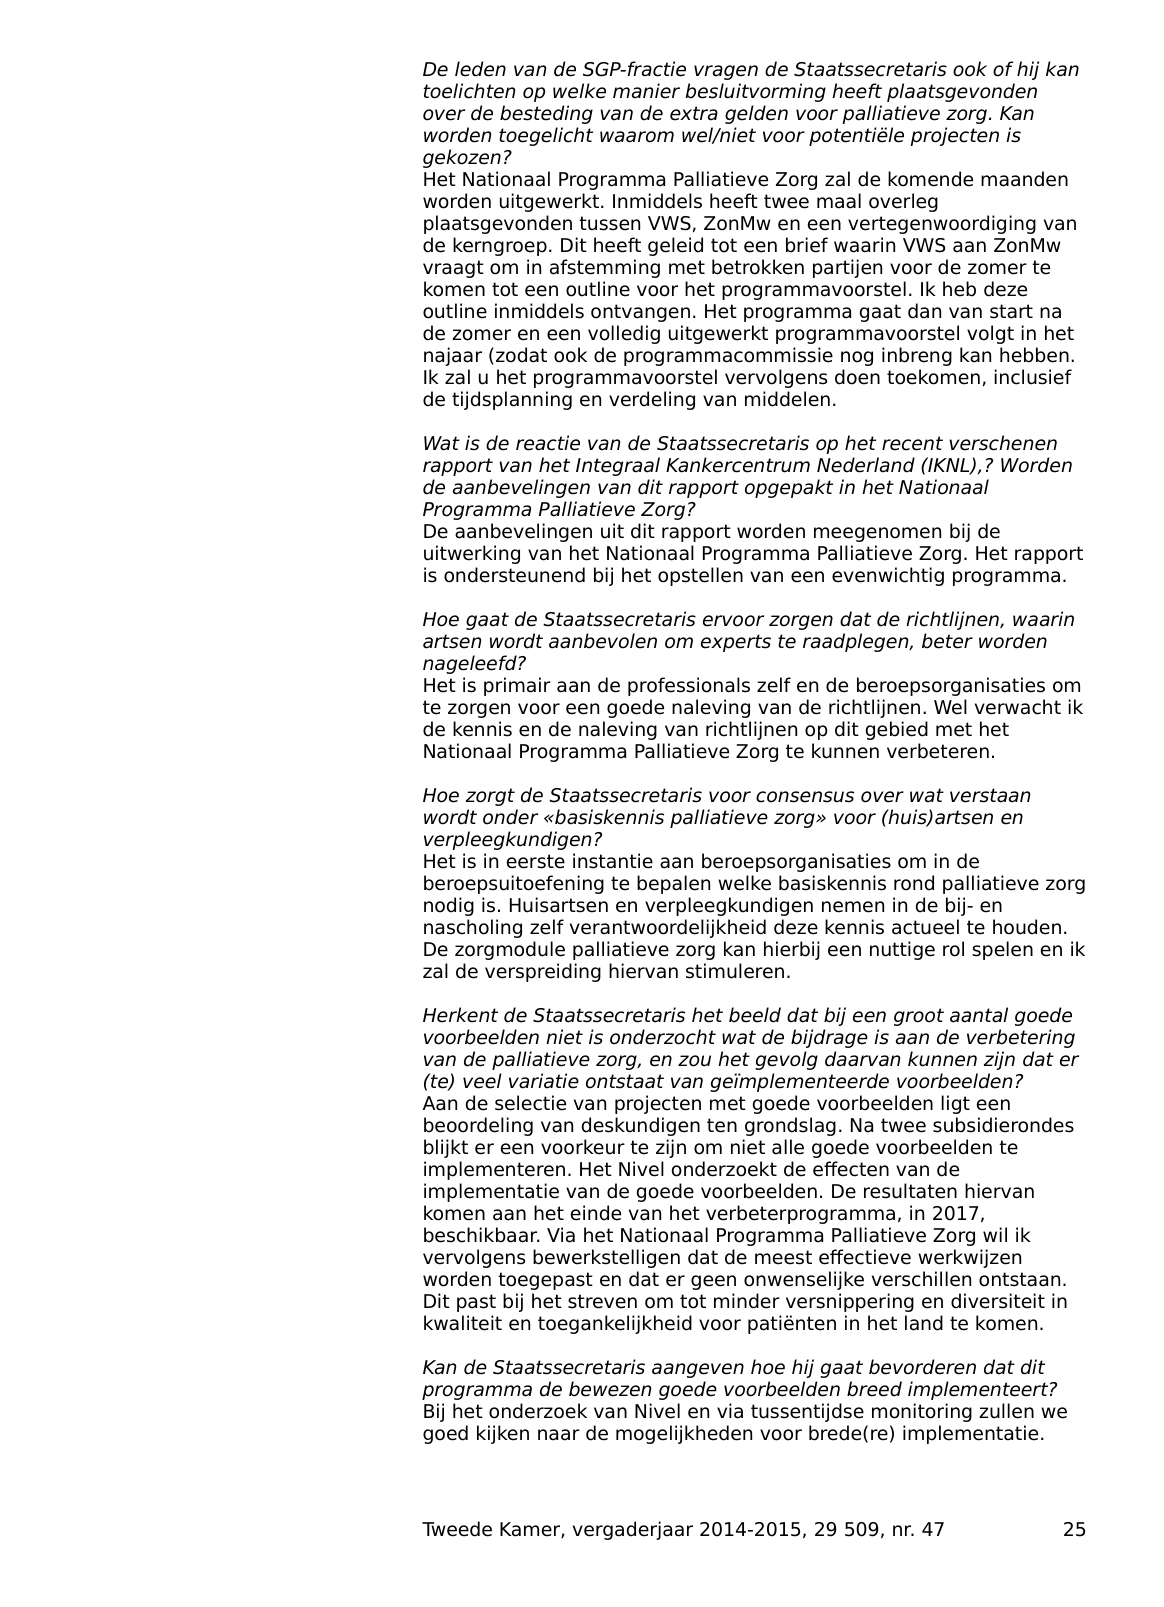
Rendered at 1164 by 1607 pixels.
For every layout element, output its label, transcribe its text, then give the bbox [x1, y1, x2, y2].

text Herkent de Staatssecretaris het beeld dat bij een groot aantal goede voorbeelden niet is onderzocht wat de bijdrage is aan de verbetering van de palliatieve zorg, en zou het gevolg daarvan kunnen zijn dat er (te) veel variatie ontstaat van geïmplementeerde voorbeelden? [422, 1005, 1087, 1093]
text Kan de Staatssecretaris aangeven hoe hij gaat bevorderen dat dit programma de bewezen goede voorbeelden breed implementeert? [422, 1357, 1087, 1401]
text Hoe zorgt de Staatssecretaris voor consensus over wat verstaan wordt onder «basiskennis palliatieve zorg» voor (huis)artsen en verpleegkundigen? [422, 785, 1087, 851]
text Het Nationaal Programma Palliatieve Zorg zal de komende maanden worden uitgewerkt. Inmiddels heeft twee maal overleg plaatsgevonden tussen VWS, ZonMw en een vertegenwoordiging van de kerngroep. Dit heeft geleid tot een brief waarin VWS aan ZonMw vraagt om in afstemming met betrokken partijen voor de zomer te komen tot een outline voor het programmavoorstel. Ik heb deze outline inmiddels ontvangen. Het programma gaat dan van start na de zomer en een volledig uitgewerkt programmavoorstel volgt in het najaar (zodat ook de programmacommissie nog inbreng kan hebben. Ik zal u het programmavoorstel vervolgens doen toekomen, inclusief de tijdsplanning en verdeling van middelen. [422, 169, 1087, 411]
text Bij het onderzoek van Nivel en via tussentijdse monitoring zullen we goed kijken naar de mogelijkheden voor brede(re) implementatie. [422, 1401, 1087, 1445]
text De aanbevelingen uit dit rapport worden meegenomen bij de uitwerking van het Nationaal Programma Palliatieve Zorg. Het rapport is ondersteunend bij het opstellen van een evenwichtig programma. [422, 521, 1087, 587]
text Het is primair aan de professionals zelf en de beroepsorganisaties om te zorgen voor een goede naleving van de richtlijnen. Wel verwacht ik de kennis en de naleving van richtlijnen op dit gebied met het Nationaal Programma Palliatieve Zorg te kunnen verbeteren. [422, 675, 1087, 763]
text Hoe gaat de Staatssecretaris ervoor zorgen dat de richtlijnen, waarin artsen wordt aanbevolen om experts te raadplegen, beter worden nageleefd? [422, 609, 1087, 675]
text De leden van de SGP-fractie vragen de Staatssecretaris ook of hij kan toelichten op welke manier besluitvorming heeft plaatsgevonden over de besteding van de extra gelden voor palliatieve zorg. Kan worden toegelicht waarom wel/niet voor potentiële projecten is gekozen? [422, 59, 1087, 169]
text Het is in eerste instantie aan beroepsorganisaties om in de beroepsuitoefening te bepalen welke basiskennis rond palliatieve zorg nodig is. Huisartsen en verpleegkundigen nemen in de bij- en nascholing zelf verantwoordelijkheid deze kennis actueel te houden. De zorgmodule palliatieve zorg kan hierbij een nuttige rol spelen en ik zal de verspreiding hiervan stimuleren. [422, 851, 1087, 983]
text Wat is de reactie van de Staatssecretaris op het recent verschenen rapport van het Integraal Kankercentrum Nederland (IKNL),? Worden de aanbevelingen van dit rapport opgepakt in het Nationaal Programma Palliatieve Zorg? [422, 433, 1087, 521]
text Aan de selectie van projecten met goede voorbeelden ligt een beoordeling van deskundigen ten grondslag. Na twee subsidierondes blijkt er een voorkeur te zijn om niet alle goede voorbeelden te implementeren. Het Nivel onderzoekt de effecten van de implementatie van de goede voorbeelden. De resultaten hiervan komen aan het einde van het verbeterprogramma, in 2017, beschikbaar. Via het Nationaal Programma Palliatieve Zorg wil ik vervolgens bewerkstelligen dat de meest effectieve werkwijzen worden toegepast en dat er geen onwenselijke verschillen ontstaan. Dit past bij het streven om tot minder versnippering en diversiteit in kwaliteit en toegankelijkheid voor patiënten in het land te komen. [422, 1093, 1087, 1335]
